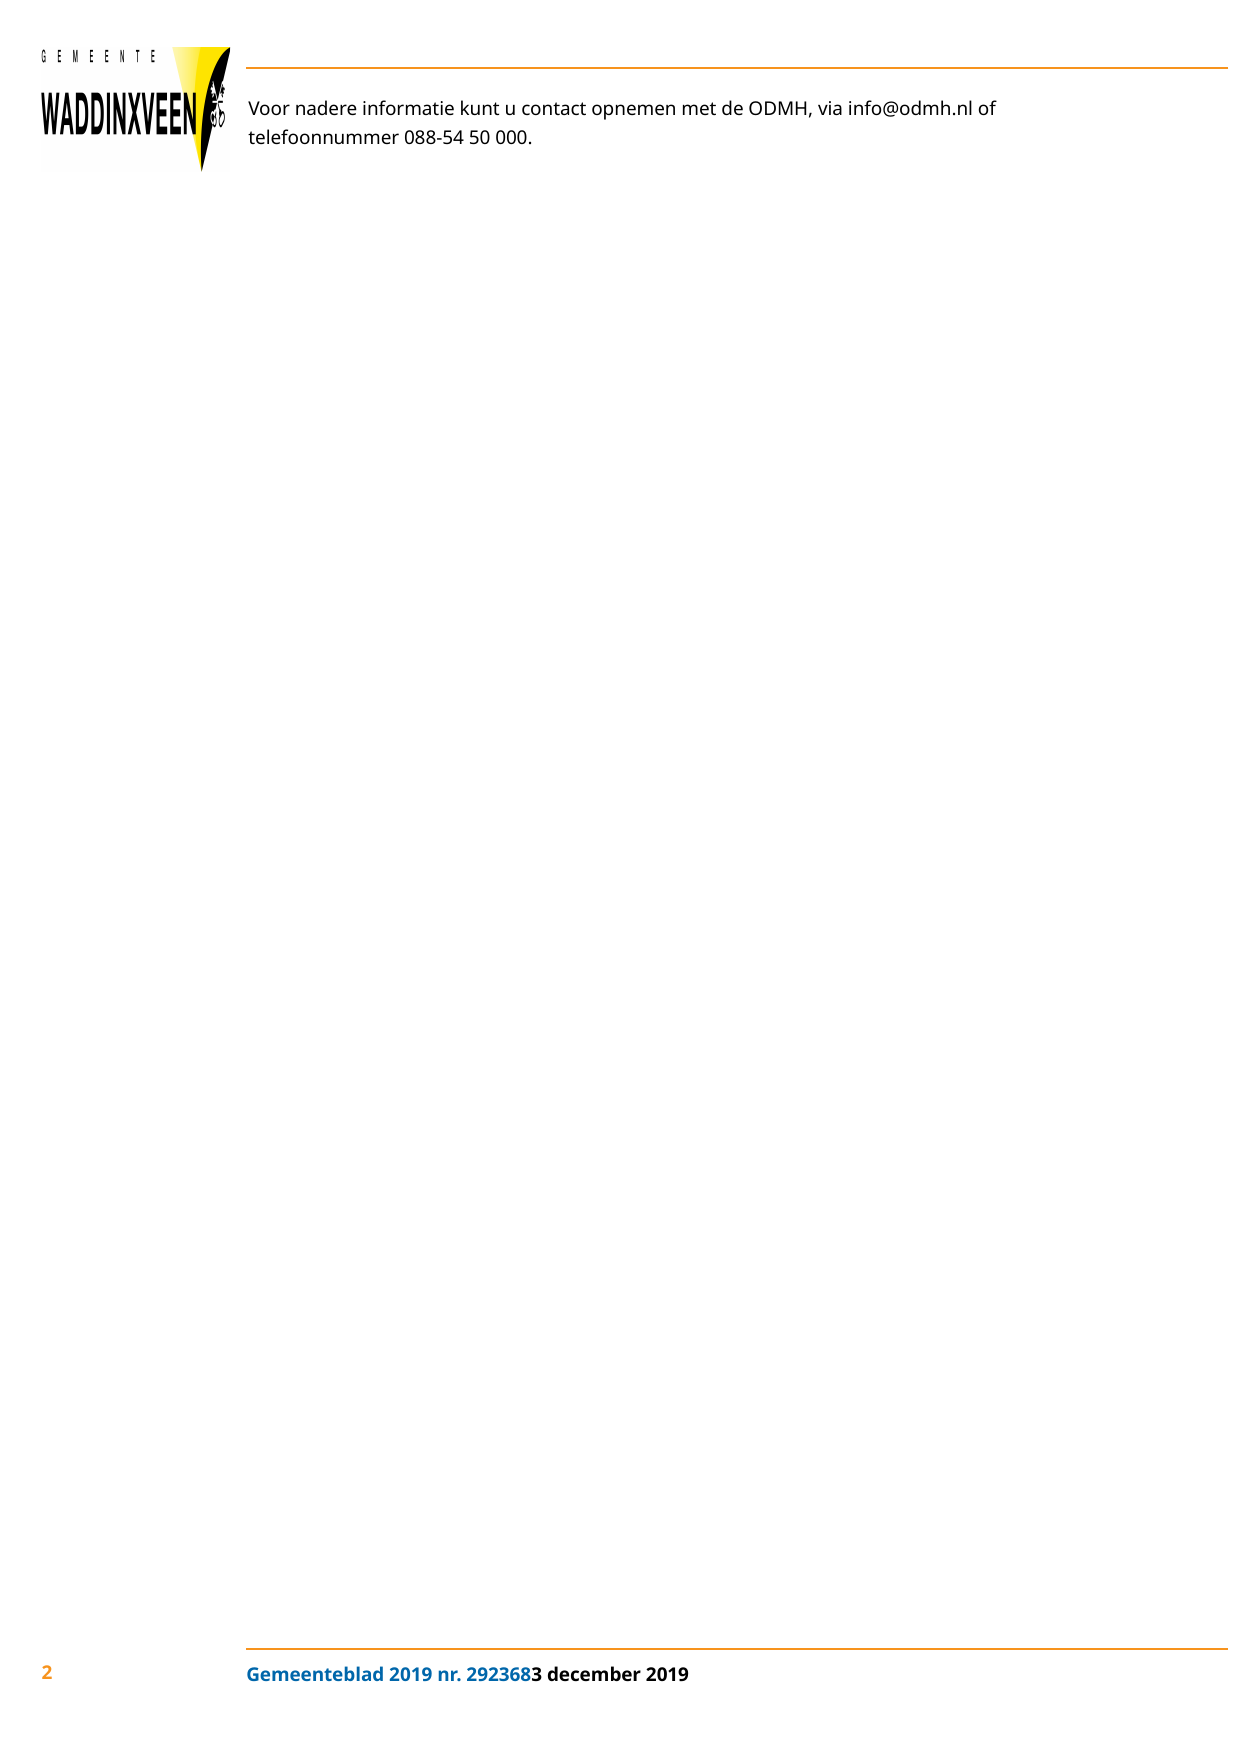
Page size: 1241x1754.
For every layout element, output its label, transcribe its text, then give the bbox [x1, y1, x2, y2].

text Voor nadere informatie kunt u contact opnemen met de ODMH, via info@odmh.nl of telefoonnummer 088-54 50 000. [248, 95, 1152, 150]
picture [41, 47, 231, 172]
